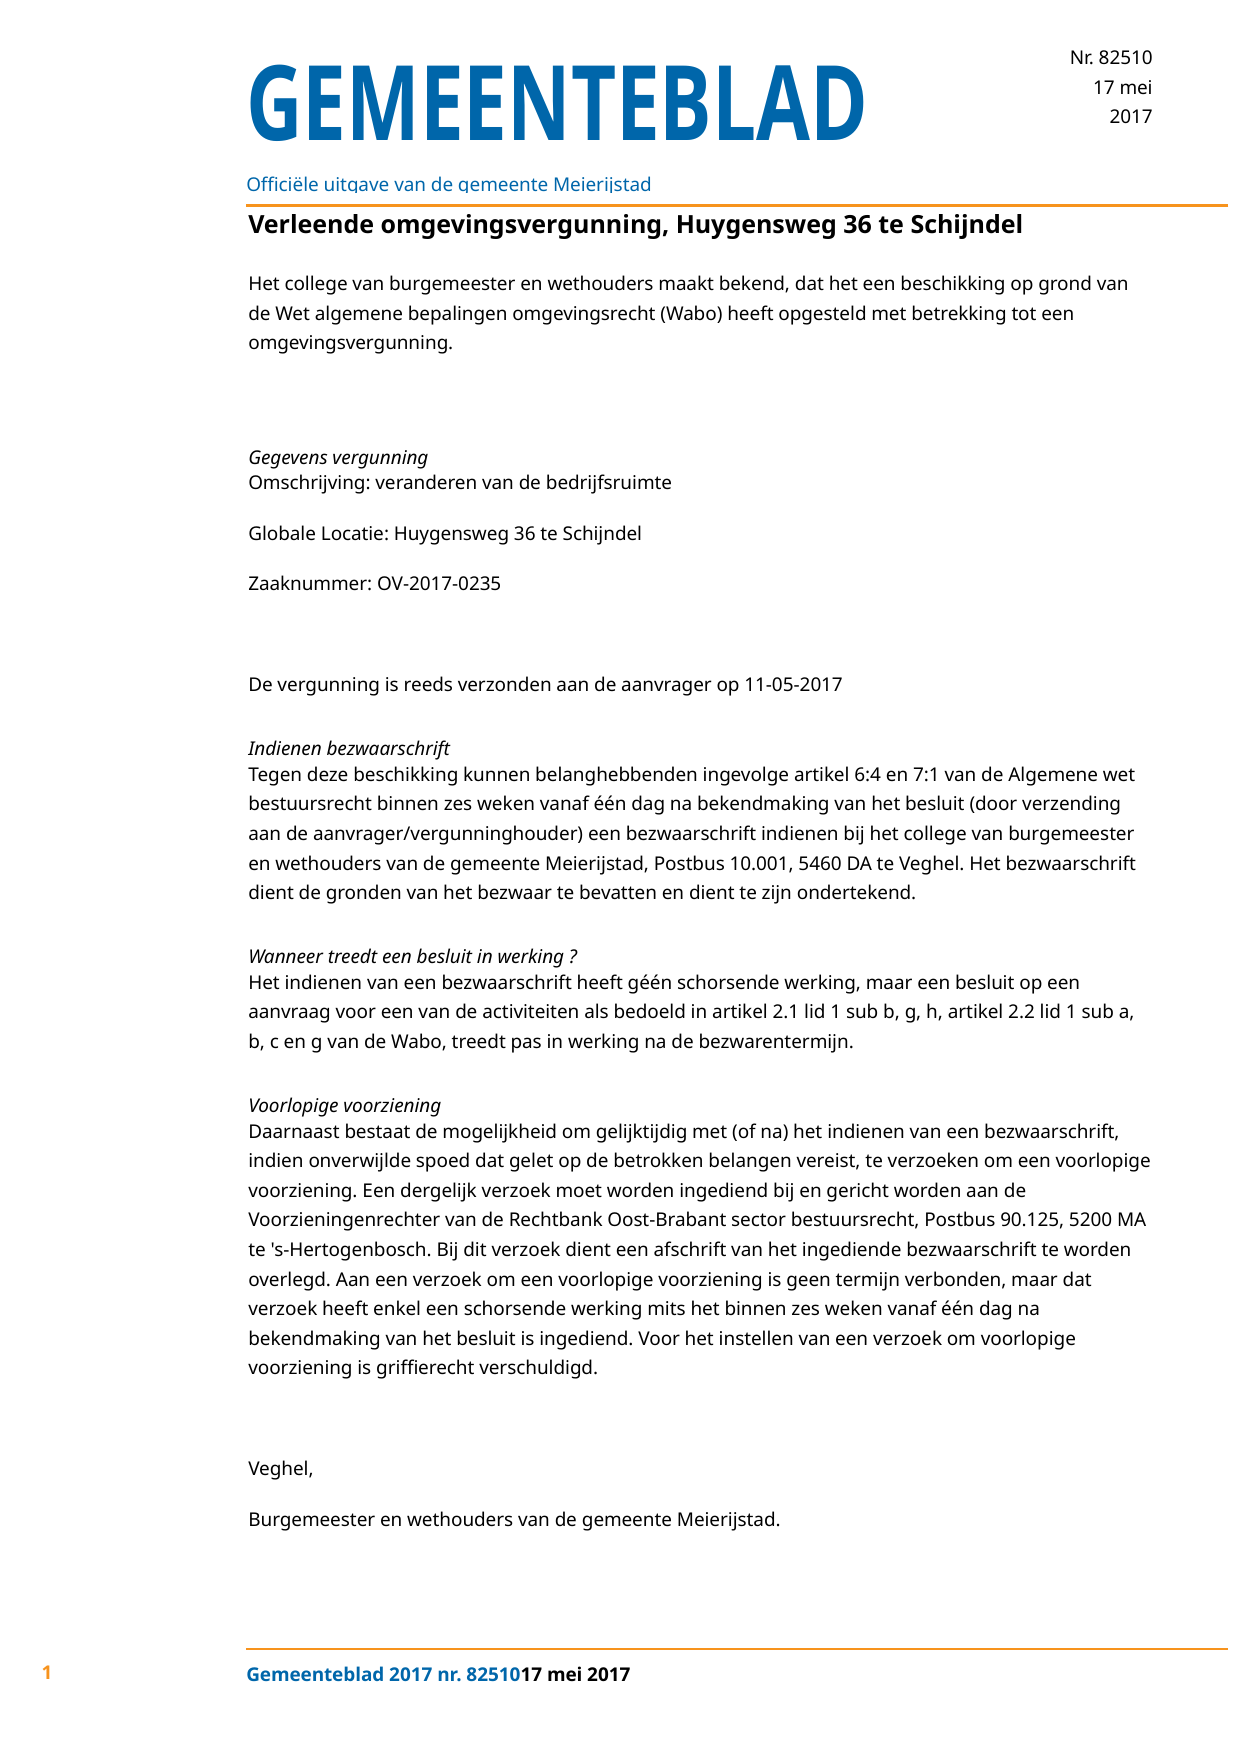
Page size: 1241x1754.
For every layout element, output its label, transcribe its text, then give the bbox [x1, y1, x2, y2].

text Veghel, [248, 1455, 1152, 1481]
text Verleende omgevingsvergunning, Huygensweg 36 te Schijndel [248, 207, 1152, 241]
text Burgemeester en wethouders van de gemeente Meierijstad. [248, 1506, 1152, 1531]
picture [41, 47, 231, 172]
text Zaaknummer: OV-2017-0235 [248, 570, 1152, 596]
text Het indienen van een bezwaarschrift heeft géén schorsende werking, maar een besluit op een aanvraag voor een van de activiteiten als bedoeld in artikel 2.1 lid 1 sub b, g, h, artikel 2.2 lid 1 sub a, b, c en g van de Wabo, treedt pas in werking na de bezwarentermijn. [248, 969, 1152, 1054]
text Gegevens vergunning [248, 444, 1152, 469]
text Globale Locatie: Huygensweg 36 te Schijndel [248, 520, 1152, 546]
text Indienen bezwaarschrift [248, 735, 1152, 761]
text Omschrijving: veranderen van de bedrijfsruimte [248, 469, 1152, 495]
text De vergunning is reeds verzonden aan de aanvrager op 11-05-2017 [248, 671, 1152, 697]
text Daarnaast bestaat de mogelijkheid om gelijktijdig met (of na) het indienen van een bezwaarschrift, indien onverwijlde spoed dat gelet op de betrokken belangen vereist, te verzoeken om een voorlopige voorziening. Een dergelijk verzoek moet worden ingediend bij en gericht worden aan de Voorzieningenrechter van de Rechtbank Oost-Brabant sector bestuursrecht, Postbus 90.125, 5200 MA te 's-Hertogenbosch. Bij dit verzoek dient een afschrift van het ingediende bezwaarschrift te worden overlegd. Aan een verzoek om een voorlopige voorziening is geen termijn verbonden, maar dat verzoek heeft enkel een schorsende werking mits het binnen zes weken vanaf één dag na bekendmaking van het besluit is ingediend. Voor het instellen van een verzoek om voorlopige voorziening is griffierecht verschuldigd. [248, 1118, 1152, 1380]
text Wanneer treedt een besluit in werking ? [248, 943, 1152, 969]
text Het college van burgemeester en wethouders maakt bekend, dat het een beschikking op grond van de Wet algemene bepalingen omgevingsrecht (Wabo) heeft opgesteld met betrekking tot een omgevingsvergunning. [248, 270, 1152, 355]
text Tegen deze beschikking kunnen belanghebbenden ingevolge artikel 6:4 en 7:1 van de Algemene wet bestuursrecht binnen zes weken vanaf één dag na bekendmaking van het besluit (door verzending aan de aanvrager/vergunninghouder) een bezwaarschrift indienen bij het college van burgemeester en wethouders van de gemeente Meierijstad, Postbus 10.001, 5460 DA te Veghel. Het bezwaarschrift dient de gronden van het bezwaar te bevatten en dient te zijn ondertekend. [248, 761, 1152, 905]
text Voorlopige voorziening [248, 1092, 1152, 1118]
